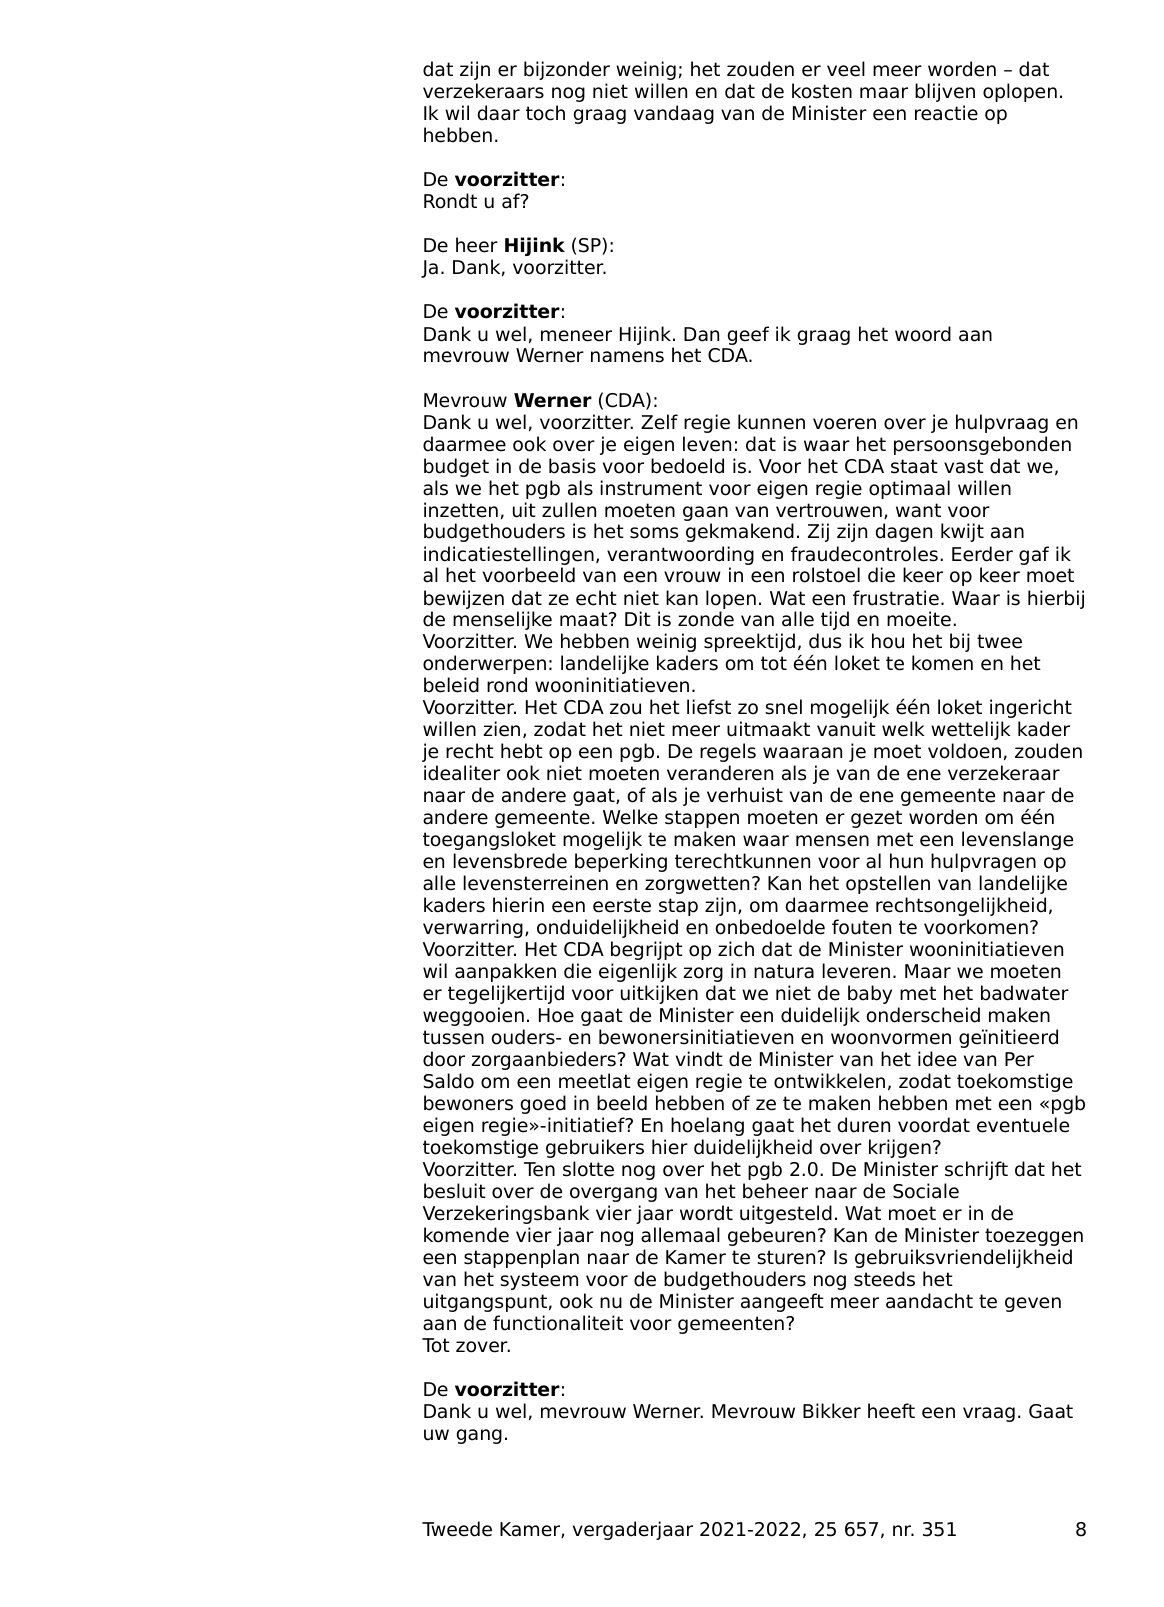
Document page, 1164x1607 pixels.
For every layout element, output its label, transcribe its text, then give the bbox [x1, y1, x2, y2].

text Voorzitter. Ten slotte nog over het pgb 2.0. De Minister schrijft dat het besluit over de overgang van het beheer naar de Sociale Verzekeringsbank vier jaar wordt uitgesteld. Wat moet er in de komende vier jaar nog allemaal gebeuren? Kan de Minister toezeggen een stappenplan naar de Kamer te sturen? Is gebruiksvriendelijkheid van het systeem voor de budgethouders nog steeds het uitgangspunt, ook nu de Minister aangeeft meer aandacht te geven aan de functionaliteit voor gemeenten? [422, 1159, 1087, 1335]
text Dank u wel, mevrouw Werner. Mevrouw Bikker heeft een vraag. Gaat uw gang. [422, 1401, 1087, 1445]
text dat zijn er bijzonder weinig; het zouden er veel meer worden – dat verzekeraars nog niet willen en dat de kosten maar blijven oplopen. Ik wil daar toch graag vandaag van de Minister een reactie op hebben. [422, 59, 1087, 147]
text Dank u wel, voorzitter. Zelf regie kunnen voeren over je hulpvraag en daarmee ook over je eigen leven: dat is waar het persoonsgebonden budget in de basis voor bedoeld is. Voor het CDA staat vast dat we, als we het pgb als instrument voor eigen regie optimaal willen inzetten, uit zullen moeten gaan van vertrouwen, want voor budgethouders is het soms gekmakend. Zij zijn dagen kwijt aan indicatiestellingen, verantwoording en fraudecontroles. Eerder gaf ik al het voorbeeld van een vrouw in een rolstoel die keer op keer moet bewijzen dat ze echt niet kan lopen. Wat een frustratie. Waar is hierbij de menselijke maat? Dit is zonde van alle tijd en moeite. [422, 412, 1087, 631]
text De heer Hijink (SP): [422, 235, 1087, 257]
text Mevrouw Werner (CDA): [422, 389, 1087, 412]
text De voorzitter: [422, 169, 1087, 191]
text De voorzitter: [422, 301, 1087, 323]
text Dank u wel, meneer Hijink. Dan geef ik graag het woord aan mevrouw Werner namens het CDA. [422, 323, 1087, 367]
text Ja. Dank, voorzitter. [422, 257, 1087, 279]
text De voorzitter: [422, 1379, 1087, 1401]
text Voorzitter. Het CDA zou het liefst zo snel mogelijk één loket ingericht willen zien, zodat het niet meer uitmaakt vanuit welk wettelijk kader je recht hebt op een pgb. De regels waaraan je moet voldoen, zouden idealiter ook niet moeten veranderen als je van de ene verzekeraar naar de andere gaat, of als je verhuist van de ene gemeente naar de andere gemeente. Welke stappen moeten er gezet worden om één toegangsloket mogelijk te maken waar mensen met een levenslange en levensbrede beperking terechtkunnen voor al hun hulpvragen op alle levensterreinen en zorgwetten? Kan het opstellen van landelijke kaders hierin een eerste stap zijn, om daarmee rechtsongelijkheid, verwarring, onduidelijkheid en onbedoelde fouten te voorkomen? [422, 697, 1087, 939]
text Voorzitter. Het CDA begrijpt op zich dat de Minister wooninitiatieven wil aanpakken die eigenlijk zorg in natura leveren. Maar we moeten er tegelijkertijd voor uitkijken dat we niet de baby met het badwater weggooien. Hoe gaat de Minister een duidelijk onderscheid maken tussen ouders- en bewonersinitiatieven en woonvormen geïnitieerd door zorgaanbieders? Wat vindt de Minister van het idee van Per Saldo om een meetlat eigen regie te ontwikkelen, zodat toekomstige bewoners goed in beeld hebben of ze te maken hebben met een «pgb eigen regie»-initiatief? En hoelang gaat het duren voordat eventuele toekomstige gebruikers hier duidelijkheid over krijgen? [422, 939, 1087, 1159]
text Tot zover. [422, 1335, 1087, 1357]
text Rondt u af? [422, 191, 1087, 213]
text Voorzitter. We hebben weinig spreektijd, dus ik hou het bij twee onderwerpen: landelijke kaders om tot één loket te komen en het beleid rond wooninitiatieven. [422, 631, 1087, 697]
